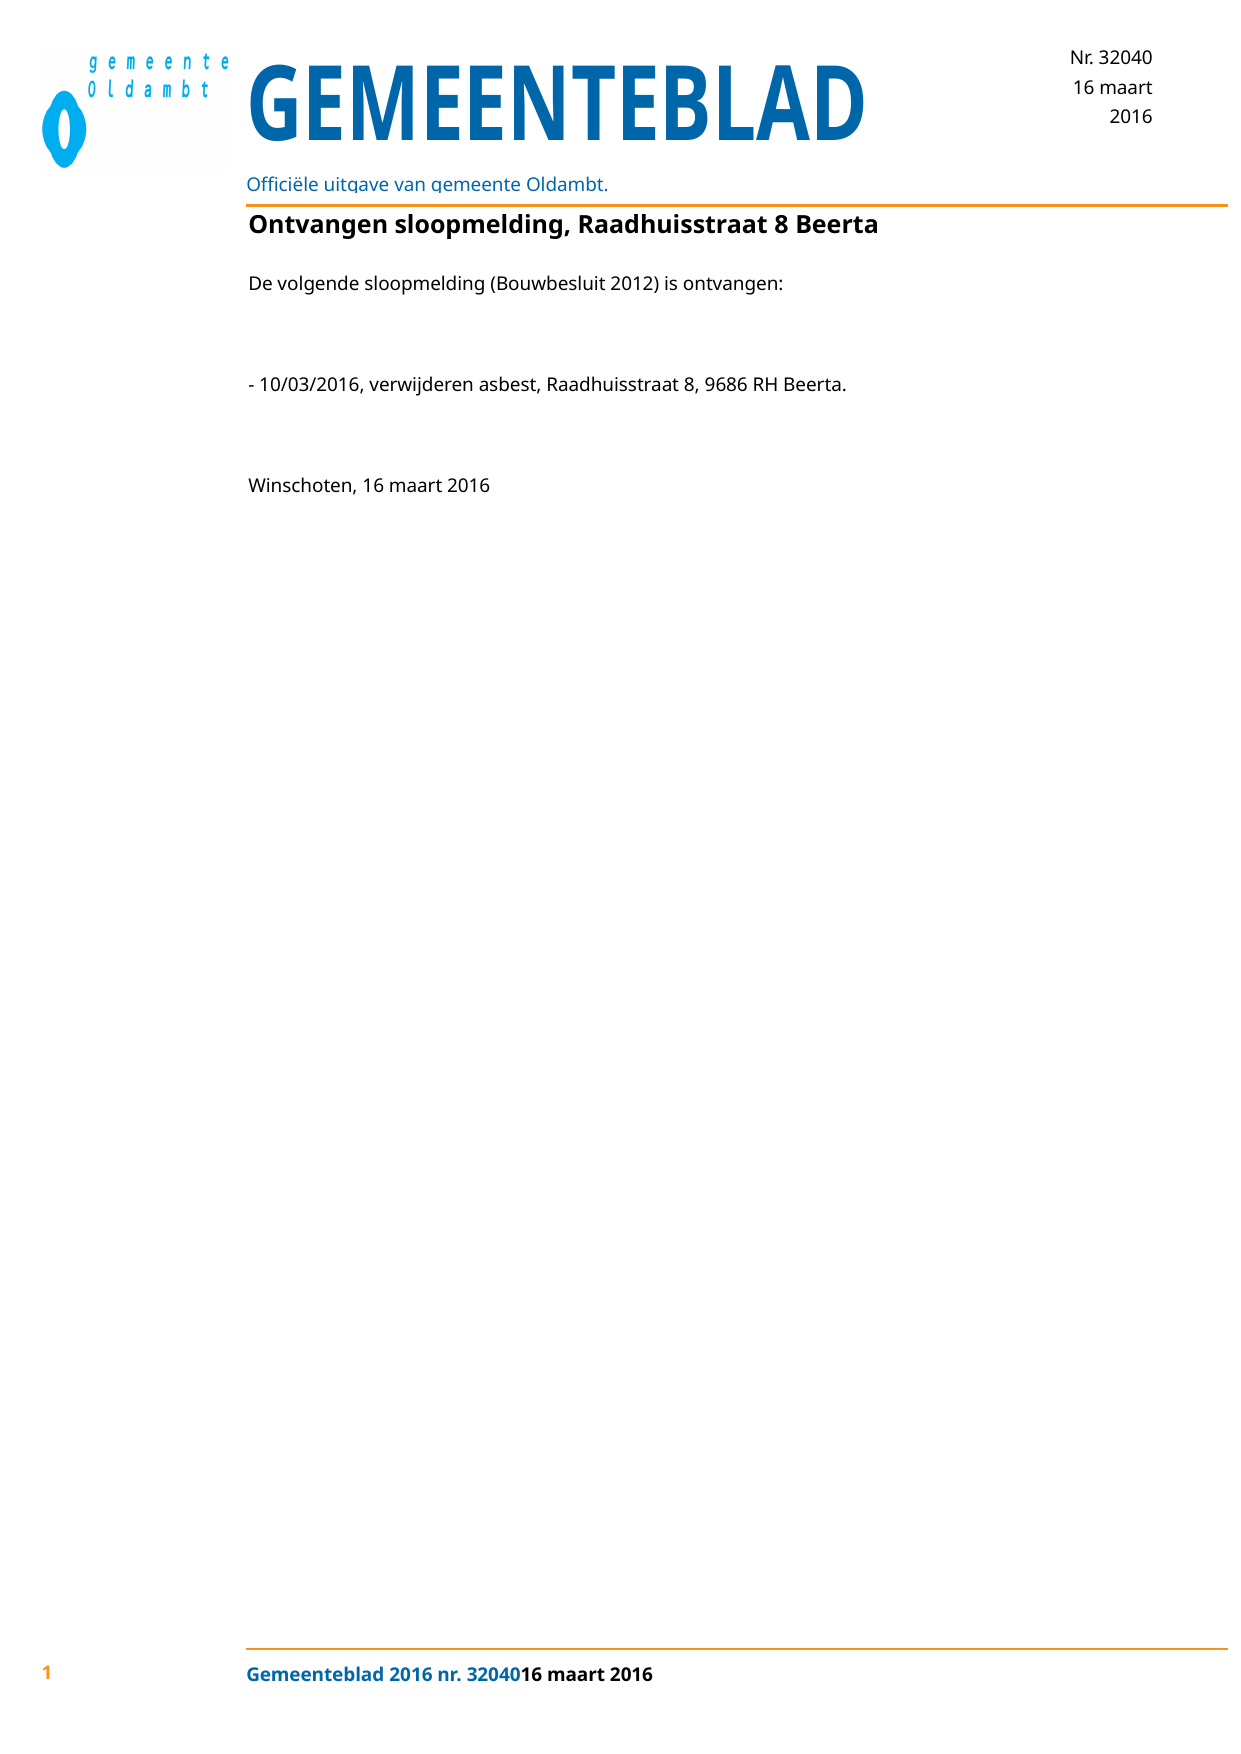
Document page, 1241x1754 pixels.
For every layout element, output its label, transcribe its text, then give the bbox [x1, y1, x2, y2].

text Ontvangen sloopmelding, Raadhuisstraat 8 Beerta [248, 207, 1152, 241]
text Winschoten, 16 maart 2016 [248, 472, 1152, 498]
picture [41, 47, 231, 172]
text De volgende sloopmelding (Bouwbesluit 2012) is ontvangen: [248, 270, 1152, 296]
text - 10/03/2016, verwijderen asbest, Raadhuisstraat 8, 9686 RH Beerta. [248, 371, 1152, 397]
